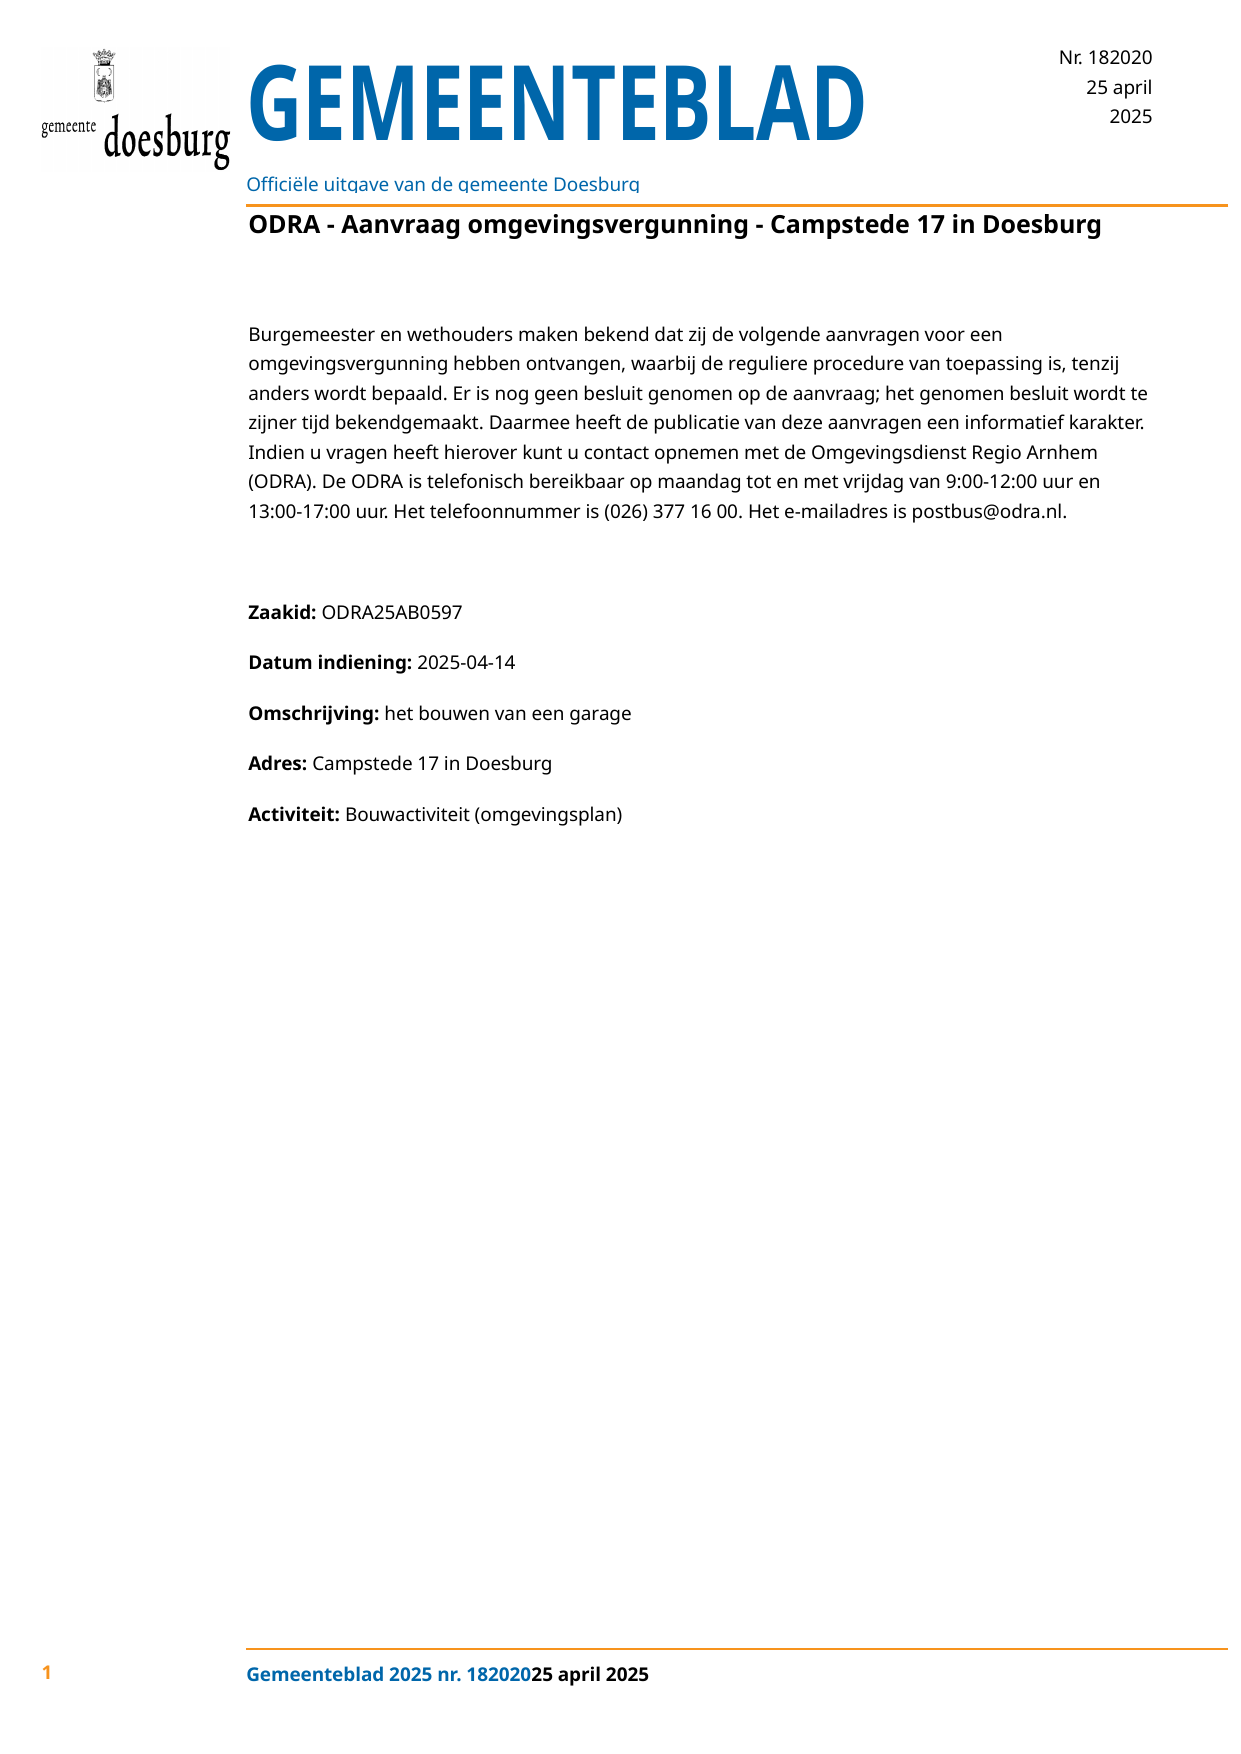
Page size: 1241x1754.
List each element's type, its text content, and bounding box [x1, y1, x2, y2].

text Zaakid: ODRA25AB0597 [248, 599, 1152, 625]
text Burgemeester en wethouders maken bekend dat zij de volgende aanvragen voor een omgevingsvergunning hebben ontvangen, waarbij de reguliere procedure van toepassing is, tenzij anders wordt bepaald. Er is nog geen besluit genomen op de aanvraag; het genomen besluit wordt te zijner tijd bekendgemaakt. Daarmee heeft de publicatie van deze aanvragen een informatief karakter. Indien u vragen heeft hierover kunt u contact opnemen met de Omgevingsdienst Regio Arnhem (ODRA). De ODRA is telefonisch bereikbaar op maandag tot en met vrijdag van 9:00-12:00 uur en 13:00-17:00 uur. Het telefoonnummer is (026) 377 16 00. Het e-mailadres is postbus@odra.nl. [248, 321, 1152, 524]
picture [41, 47, 231, 172]
text Omschrijving: het bouwen van een garage [248, 700, 1152, 726]
text Activiteit: Bouwactiviteit (omgevingsplan) [248, 801, 1152, 826]
text Adres: Campstede 17 in Doesburg [248, 750, 1152, 776]
text Datum indiening: 2025-04-14 [248, 649, 1152, 675]
text ODRA - Aanvraag omgevingsvergunning - Campstede 17 in Doesburg [248, 207, 1152, 241]
